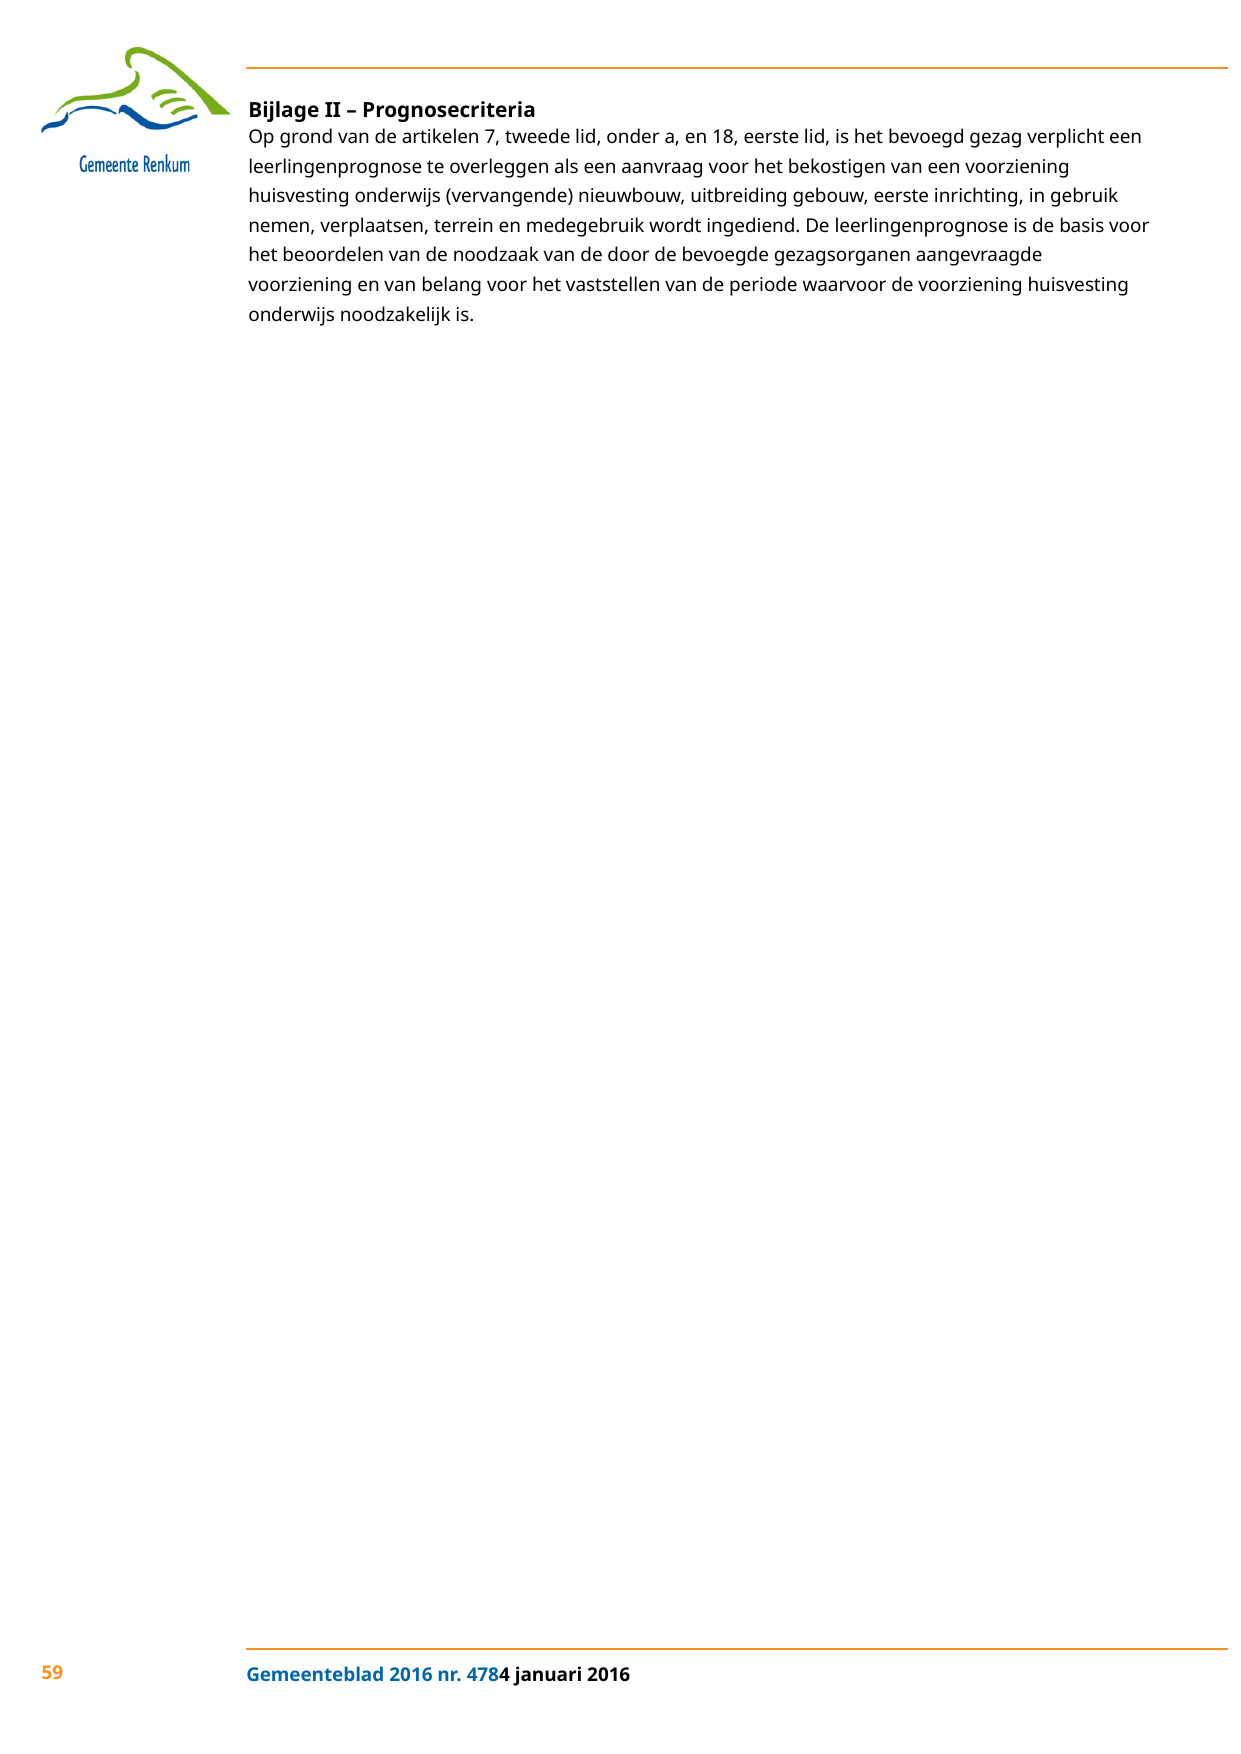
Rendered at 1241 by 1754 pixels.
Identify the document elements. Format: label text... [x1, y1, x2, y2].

text Bijlage II – Prognosecriteria [248, 95, 1152, 123]
picture [41, 47, 231, 172]
text Op grond van de artikelen 7, tweede lid, onder a, en 18, eerste lid, is het bevoegd gezag verplicht een leerlingenprognose te overleggen als een aanvraag voor het bekostigen van een voorziening huisvesting onderwijs (vervangende) nieuwbouw, uitbreiding gebouw, eerste inrichting, in gebruik nemen, verplaatsen, terrein en medegebruik wordt ingediend. De leerlingenprognose is de basis voor het beoordelen van de noodzaak van de door de bevoegde gezagsorganen aangevraagde voorziening en van belang voor het vaststellen van de periode waarvoor de voorziening huisvesting onderwijs noodzakelijk is. [248, 123, 1152, 327]
